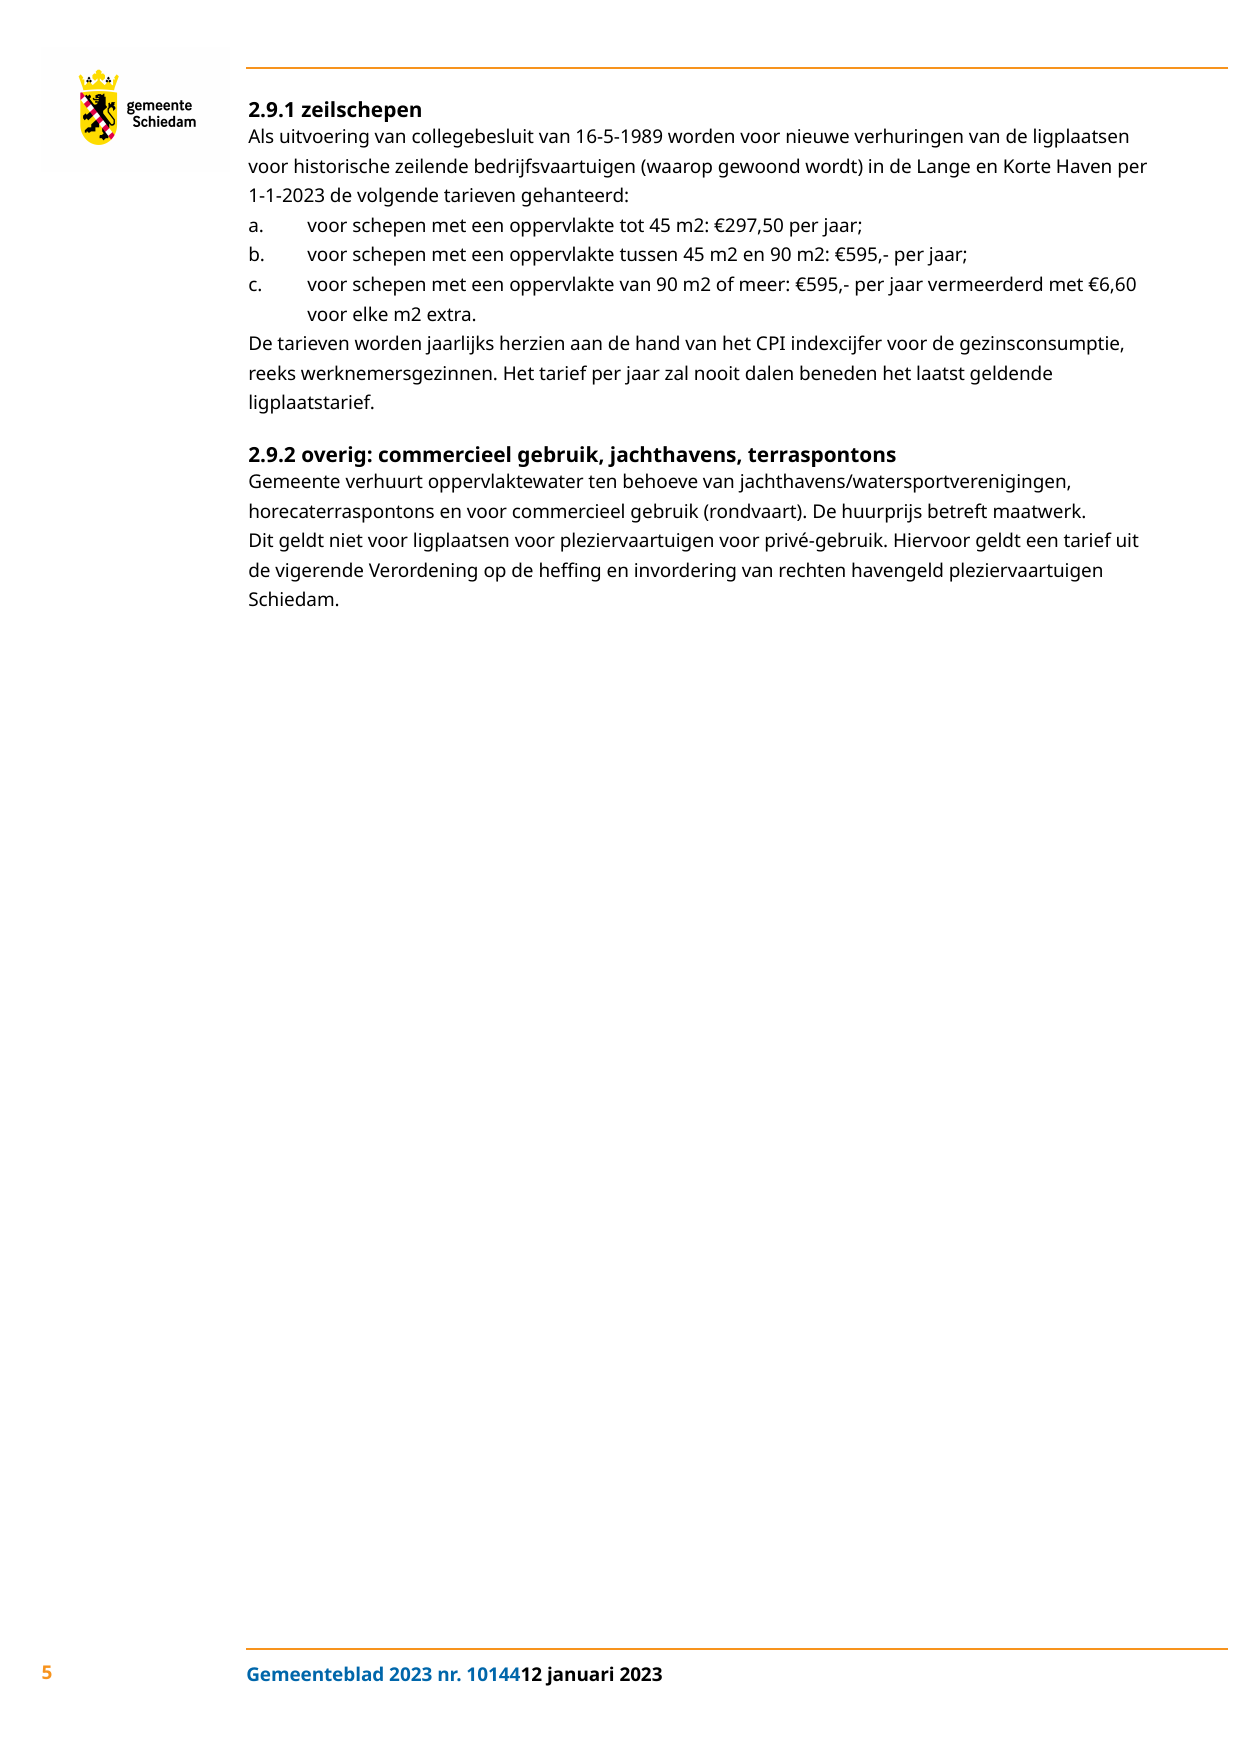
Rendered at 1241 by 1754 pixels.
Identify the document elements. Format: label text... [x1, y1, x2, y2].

text De tarieven worden jaarlijks herzien aan de hand van het CPI indexcijfer voor de gezinsconsumptie, reeks werknemersgezinnen. Het tarief per jaar zal nooit dalen beneden het laatst geldende ligplaatstarief. [248, 330, 1152, 415]
list voor schepen met een oppervlakte tot 45 m2: €297,50 per jaar; [248, 212, 1152, 238]
list voor schepen met een oppervlakte tussen 45 m2 en 90 m2: €595,- per jaar; [248, 242, 1152, 267]
picture [41, 47, 231, 172]
text Gemeente verhuurt oppervlaktewater ten behoeve van jachthavens/watersportverenigingen, horecaterraspontons en voor commercieel gebruik (rondvaart). De huurprijs betreft maatwerk. [248, 468, 1152, 524]
text 2.9.1 zeilschepen [248, 95, 1152, 123]
text Dit geldt niet voor ligplaatsen voor pleziervaartuigen voor privé-gebruik. Hiervoor geldt een tarief uit de vigerende Verordening op de heffing en invordering van rechten havengeld pleziervaartuigen Schiedam. [248, 527, 1152, 612]
list voor schepen met een oppervlakte van 90 m2 of meer: €595,- per jaar vermeerderd met €6,60 voor elke m2 extra. [248, 271, 1152, 326]
text 2.9.2 overig: commercieel gebruik, jachthavens, terraspontons [248, 440, 1152, 468]
text Als uitvoering van collegebesluit van 16-5-1989 worden voor nieuwe verhuringen van de ligplaatsen voor historische zeilende bedrijfsvaartuigen (waarop gewoond wordt) in de Lange en Korte Haven per 1-1-2023 de volgende tarieven gehanteerd: [248, 123, 1152, 208]
